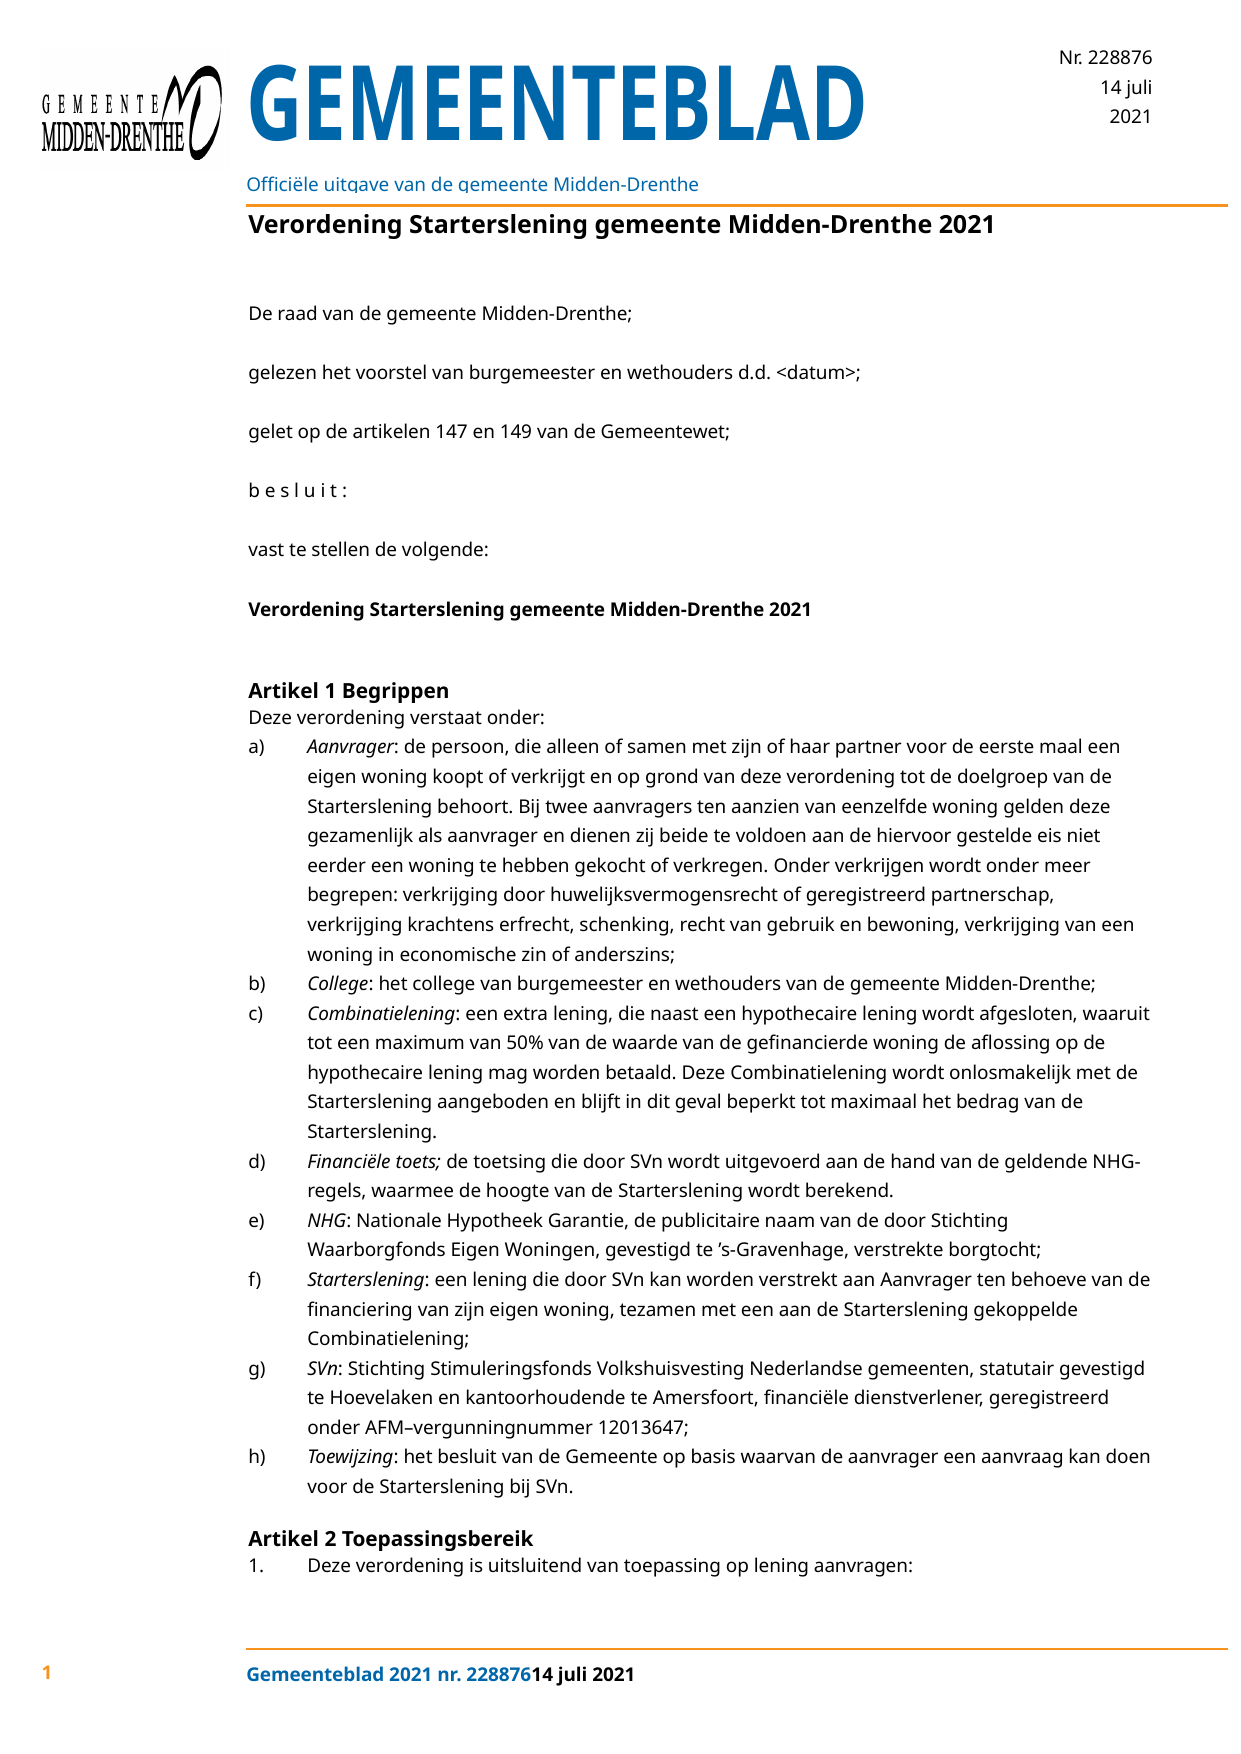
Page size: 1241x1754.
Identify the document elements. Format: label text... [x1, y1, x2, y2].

text Artikel 1 Begrippen [248, 676, 1152, 704]
text b e s l u i t : [248, 477, 1152, 503]
text Deze verordening verstaat onder: [248, 704, 1152, 730]
list Deze verordening is uitsluitend van toepassing op lening aanvragen: [248, 1552, 1152, 1578]
list College: het college van burgemeester en wethouders van de gemeente Midden-Drenthe; [248, 970, 1152, 996]
text Verordening Starterslening gemeente Midden-Drenthe 2021 [248, 207, 1152, 241]
list NHG: Nationale Hypotheek Garantie, de publicitaire naam van de door Stichting Waarborgfonds Eigen Woningen, gevestigd te ’s-Gravenhage, verstrekte borgtocht; [248, 1207, 1152, 1262]
text gelezen het voorstel van burgemeester en wethouders d.d. <datum>; [248, 359, 1152, 385]
list Toewijzing: het besluit van de Gemeente op basis waarvan de aanvrager een aanvraag kan doen voor de Starterslening bij SVn. [248, 1444, 1152, 1499]
text De raad van de gemeente Midden-Drenthe; [248, 300, 1152, 326]
text Artikel 2 Toepassingsbereik [248, 1524, 1152, 1552]
picture [41, 47, 231, 172]
text vast te stellen de volgende: [248, 537, 1152, 562]
list Combinatielening: een extra lening, die naast een hypothecaire lening wordt afgesloten, waaruit tot een maximum van 50% van de waarde van de gefinancierde woning de aflossing op de hypothecaire lening mag worden betaald. Deze Combinatielening wordt onlosmakelijk met de Starterslening aangeboden en blijft in dit geval beperkt tot maximaal het bedrag van de Starterslening. [248, 1000, 1152, 1144]
list Starterslening: een lening die door SVn kan worden verstrekt aan Aanvrager ten behoeve van de financiering van zijn eigen woning, tezamen met een aan de Starterslening gekoppelde Combinatielening; [248, 1266, 1152, 1351]
list SVn: Stichting Stimuleringsfonds Volkshuisvesting Nederlandse gemeenten, statutair gevestigd te Hoevelaken en kantoorhoudende te Amersfoort, financiële dienstverlener, geregistreerd onder AFM–vergunningnummer 12013647; [248, 1355, 1152, 1440]
list Financiële toets; de toetsing die door SVn wordt uitgevoerd aan de hand van de geldende NHG-regels, waarmee de hoogte van de Starterslening wordt berekend. [248, 1148, 1152, 1203]
text gelet op de artikelen 147 en 149 van de Gemeentewet; [248, 418, 1152, 444]
list Aanvrager: de persoon, die alleen of samen met zijn of haar partner voor de eerste maal een eigen woning koopt of verkrijgt en op grond van deze verordening tot de doelgroep van de Starterslening behoort. Bij twee aanvragers ten aanzien van eenzelfde woning gelden deze gezamenlijk als aanvrager en dienen zij beide te voldoen aan de hiervoor gestelde eis niet eerder een woning te hebben gekocht of verkregen. Onder verkrijgen wordt onder meer begrepen: verkrijging door huwelijksvermogensrecht of geregistreerd partnerschap, verkrijging krachtens erfrecht, schenking, recht van gebruik en bewoning, verkrijging van een woning in economische zin of anderszins; [248, 734, 1152, 967]
text Verordening Starterslening gemeente Midden-Drenthe 2021 [248, 596, 1152, 621]
